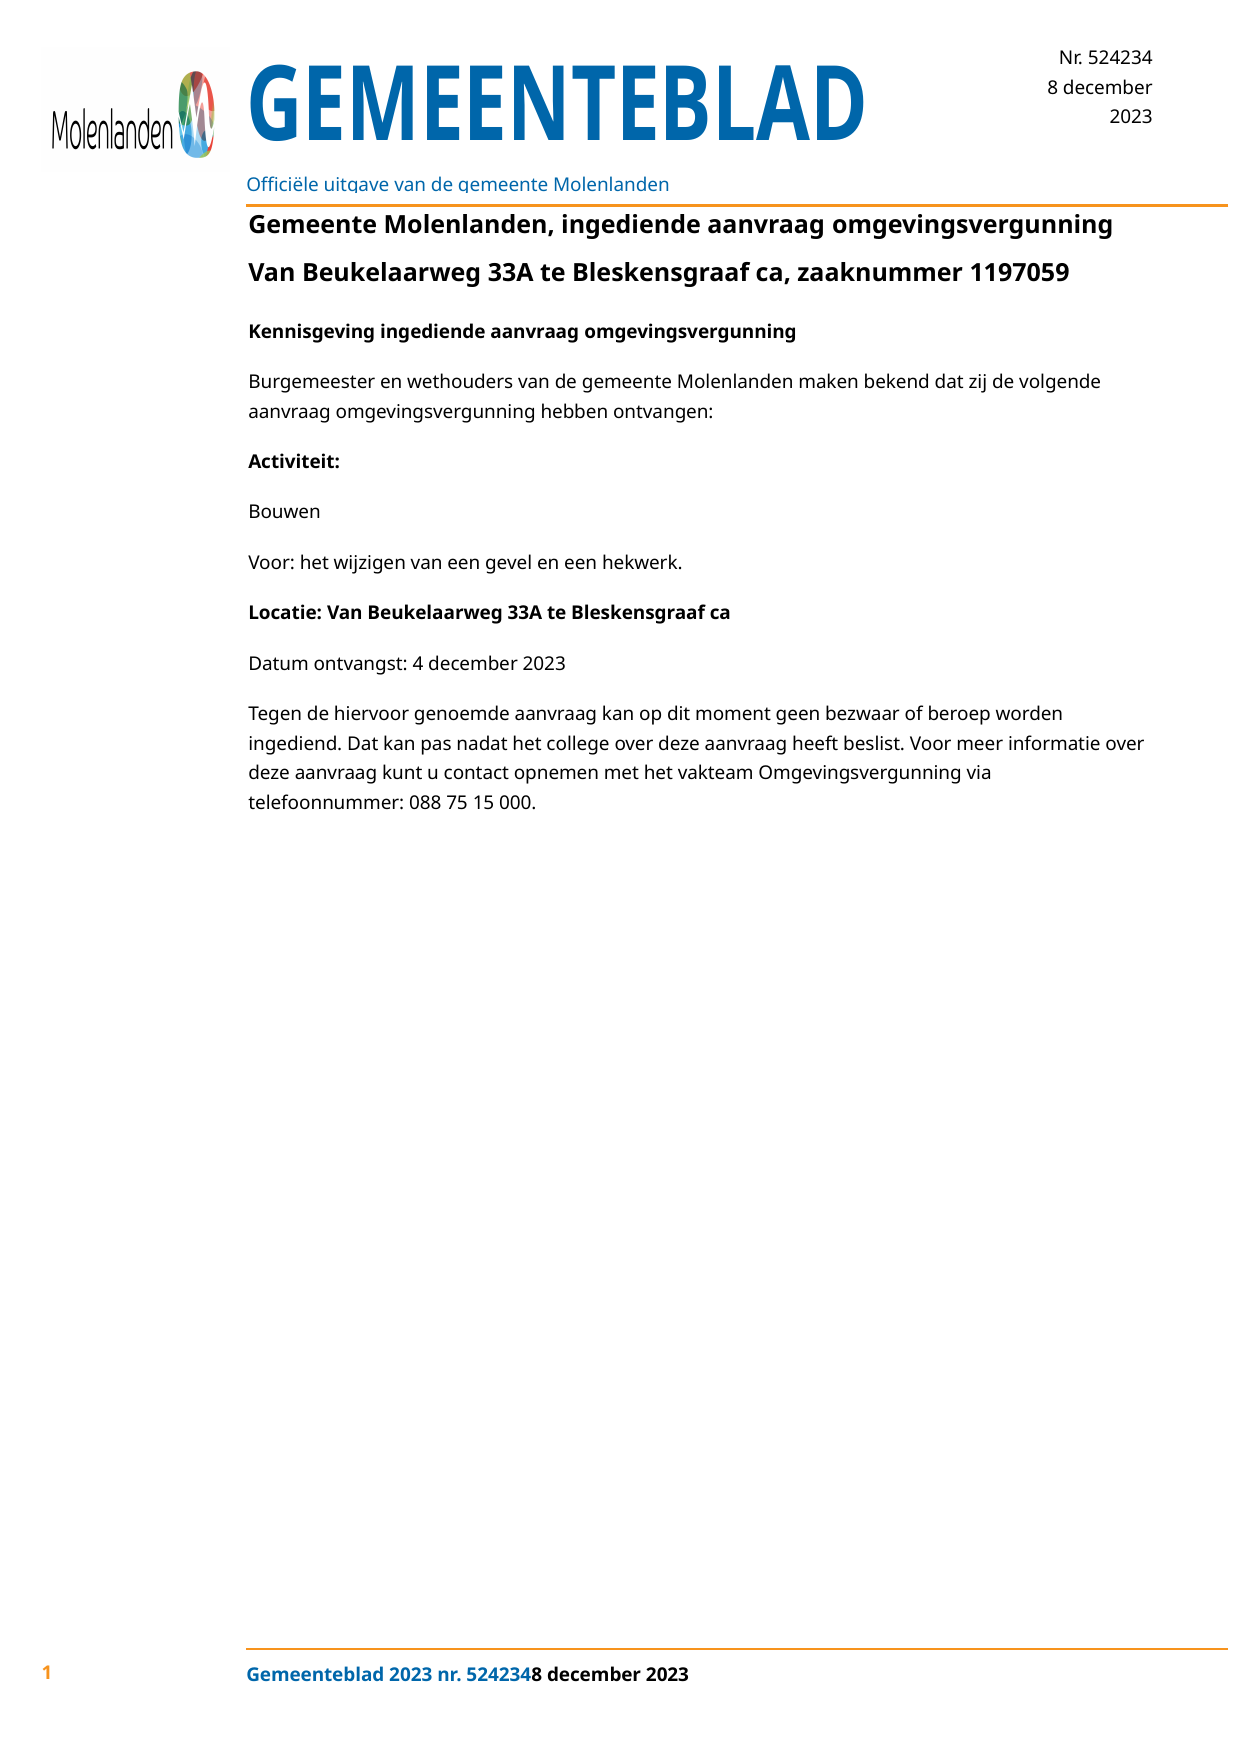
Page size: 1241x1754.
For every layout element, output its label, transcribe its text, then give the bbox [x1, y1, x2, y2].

text Activiteit: [248, 448, 1152, 474]
text Tegen de hiervoor genoemde aanvraag kan op dit moment geen bezwaar of beroep worden ingediend. Dat kan pas nadat het college over deze aanvraag heeft beslist. Voor meer informatie over deze aanvraag kunt u contact opnemen met het vakteam Omgevingsvergunning via telefoonnummer: 088 75 15 000. [248, 700, 1152, 815]
text Voor: het wijzigen van een gevel en een hekwerk. [248, 549, 1152, 575]
text Kennisgeving ingediende aanvraag omgevingsvergunning [248, 318, 1152, 344]
text Datum ontvangst: 4 december 2023 [248, 650, 1152, 676]
text Locatie: Van Beukelaarweg 33A te Bleskensgraaf ca [248, 599, 1152, 625]
text Bouwen [248, 499, 1152, 524]
text Burgemeester en wethouders van de gemeente Molenlanden maken bekend dat zij de volgende aanvraag omgevingsvergunning hebben ontvangen: [248, 368, 1152, 424]
text Gemeente Molenlanden, ingediende aanvraag omgevingsvergunning Van Beukelaarweg 33A te Bleskensgraaf ca, zaaknummer 1197059 [248, 207, 1152, 288]
picture [41, 47, 231, 172]
